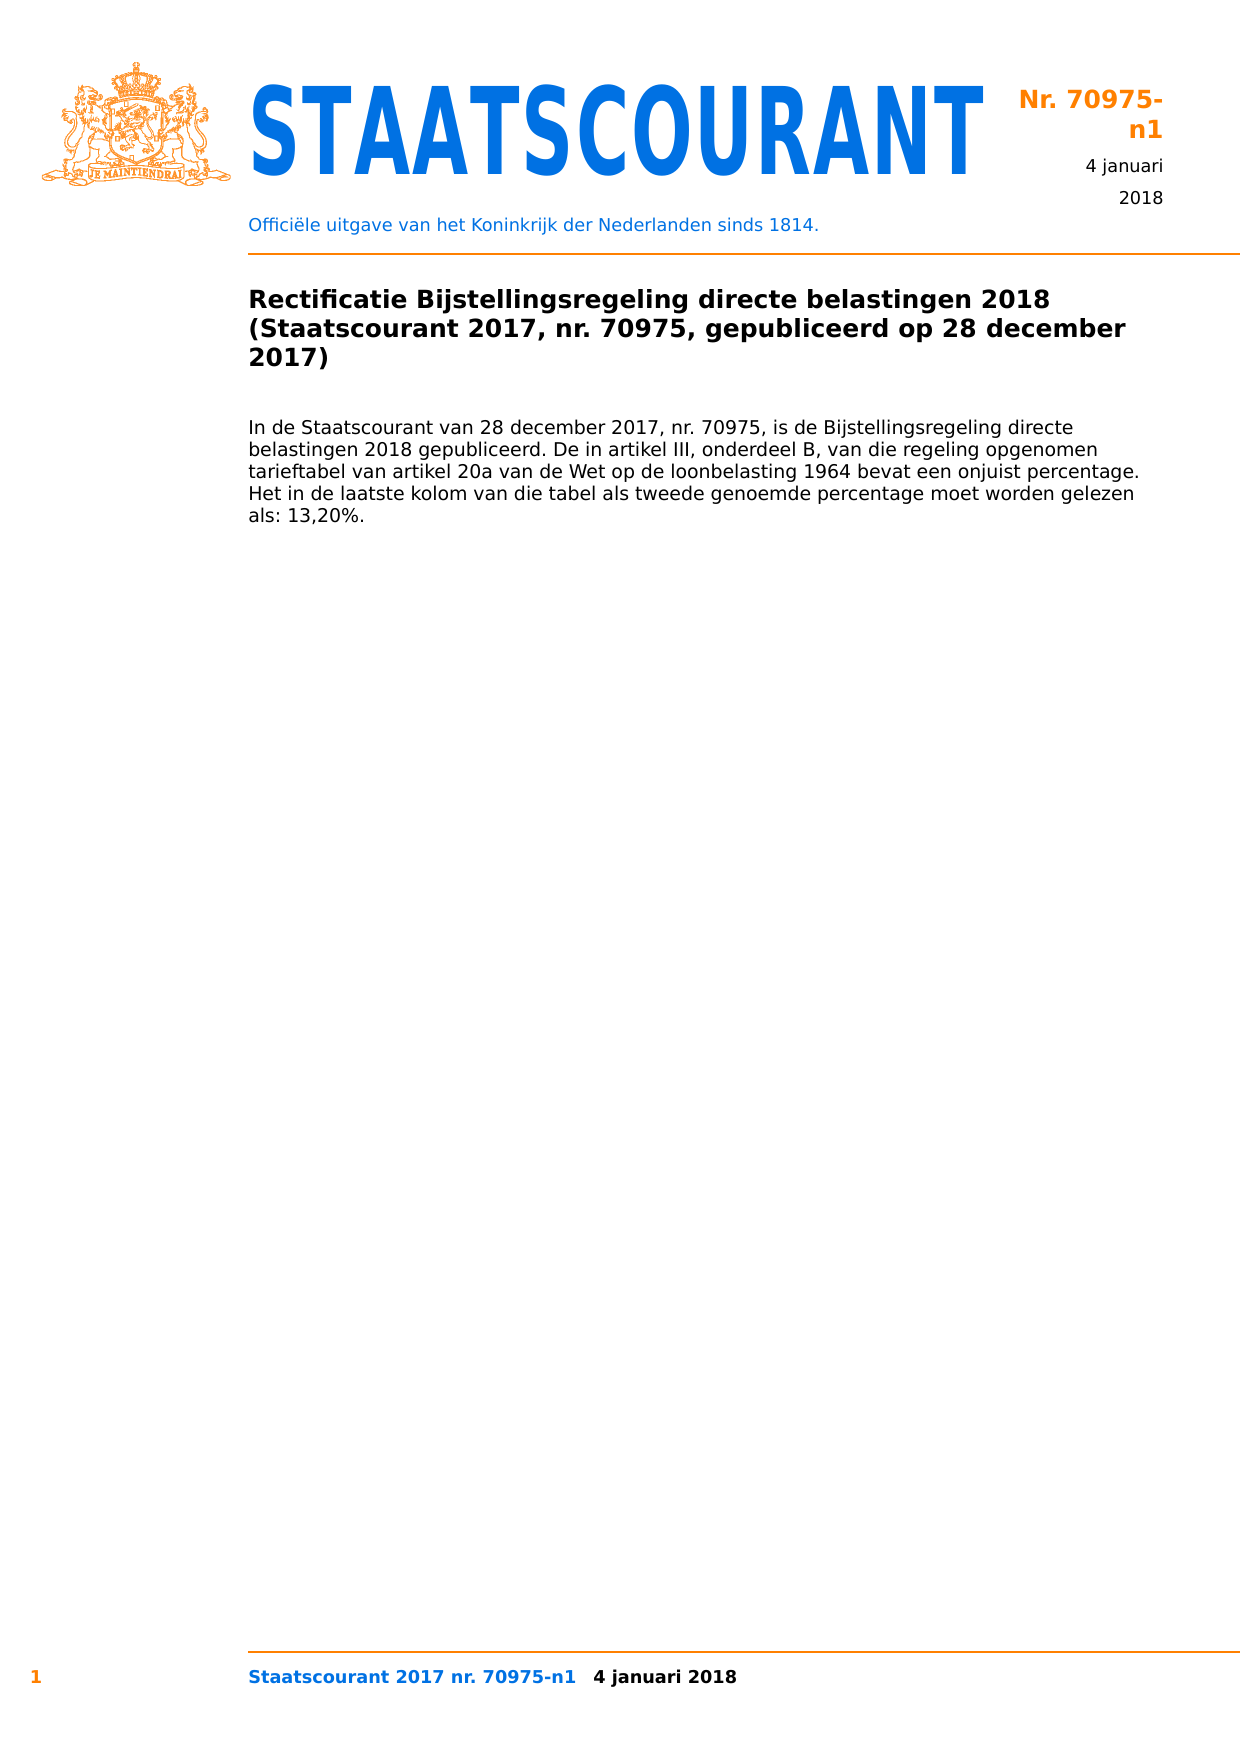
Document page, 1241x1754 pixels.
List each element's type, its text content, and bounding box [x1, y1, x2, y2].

table_cell Officiële uitgave van het Koninkrijk der Nederlanden sinds 1814. [248, 215, 1240, 253]
table_cell 2018 [998, 183, 1240, 215]
table_header Nr. 70975-n1 [998, 62, 1240, 150]
table_header STAATSCOURANT [248, 62, 998, 215]
table_header [25, 62, 248, 253]
text In de Staatscourant van 28 december 2017, nr. 70975, is de Bijstellingsregeling directe belastingen 2018 gepubliceerd. De in artikel III, onderdeel B, van die regeling opgenomen tarieftabel van artikel 20a van de Wet op de loonbelasting 1964 bevat een onjuist percentage. Het in de laatste kolom van die tabel als tweede genoemde percentage moet worden gelezen als: 13,20%. [248, 417, 1163, 526]
subtitle Rectificatie Bijstellingsregeling directe belastingen 2018 (Staatscourant 2017, nr. 70975, gepubliceerd op 28 december 2017) [248, 285, 1163, 373]
table_cell 4 januari [998, 150, 1240, 182]
picture [41, 62, 231, 186]
